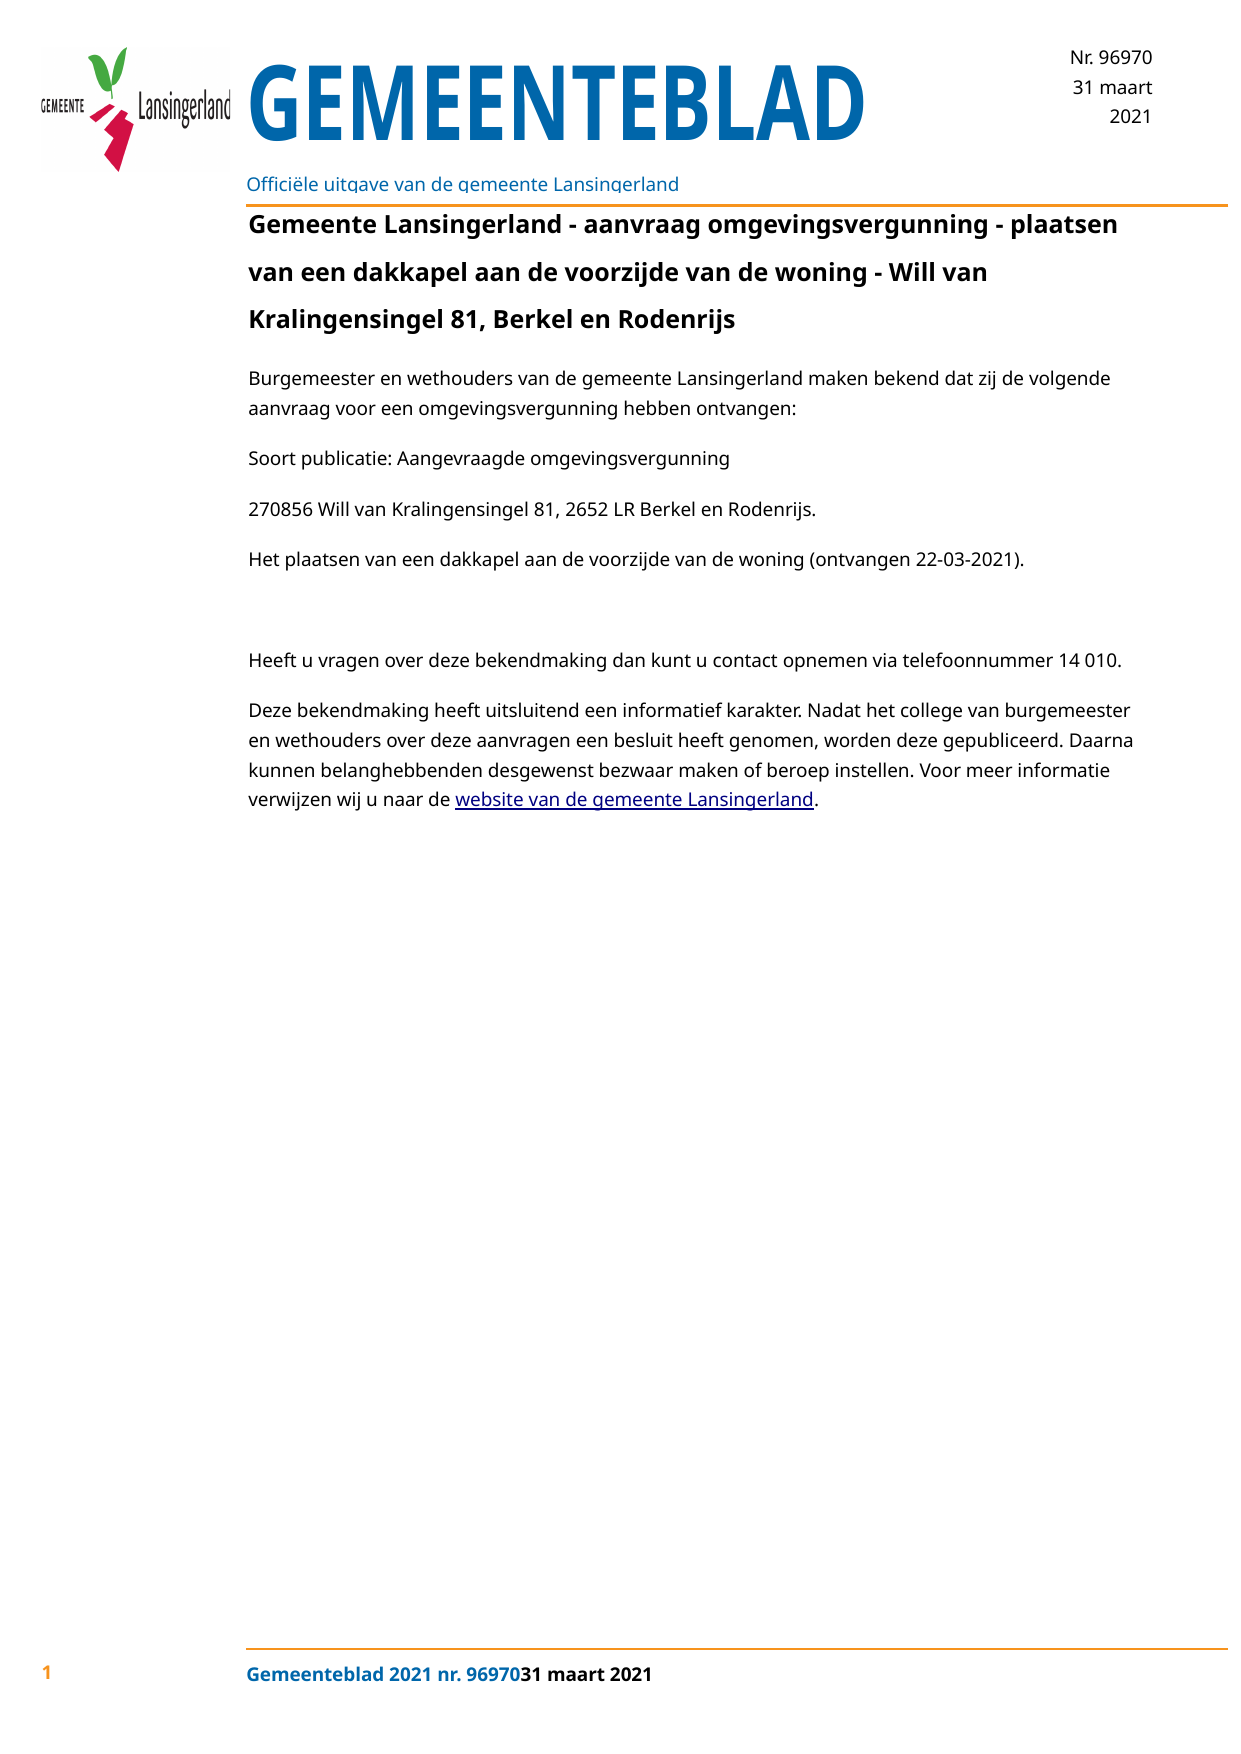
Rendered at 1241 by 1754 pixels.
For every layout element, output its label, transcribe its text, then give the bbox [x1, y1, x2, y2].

text Gemeente Lansingerland - aanvraag omgevingsvergunning - plaatsen van een dakkapel aan de voorzijde van de woning - Will van Kralingensingel 81, Berkel en Rodenrijs [248, 207, 1152, 336]
text Deze bekendmaking heeft uitsluitend een informatief karakter. Nadat het college van burgemeester en wethouders over deze aanvragen een besluit heeft genomen, worden deze gepubliceerd. Daarna kunnen belanghebbenden desgewenst bezwaar maken of beroep instellen. Voor meer informatie verwijzen wij u naar de website van de gemeente Lansingerland. [248, 698, 1152, 812]
text Burgemeester en wethouders van de gemeente Lansingerland maken bekend dat zij de volgende aanvraag voor een omgevingsvergunning hebben ontvangen: [248, 366, 1152, 421]
text Het plaatsen van een dakkapel aan de voorzijde van de woning (ontvangen 22-03-2021). [248, 546, 1152, 572]
text Soort publicatie: Aangevraagde omgevingsvergunning [248, 446, 1152, 471]
text Heeft u vragen over deze bekendmaking dan kunt u contact opnemen via telefoonnummer 14 010. [248, 647, 1152, 673]
text 270856 Will van Kralingensingel 81, 2652 LR Berkel en Rodenrijs. [248, 496, 1152, 522]
picture [41, 47, 231, 172]
